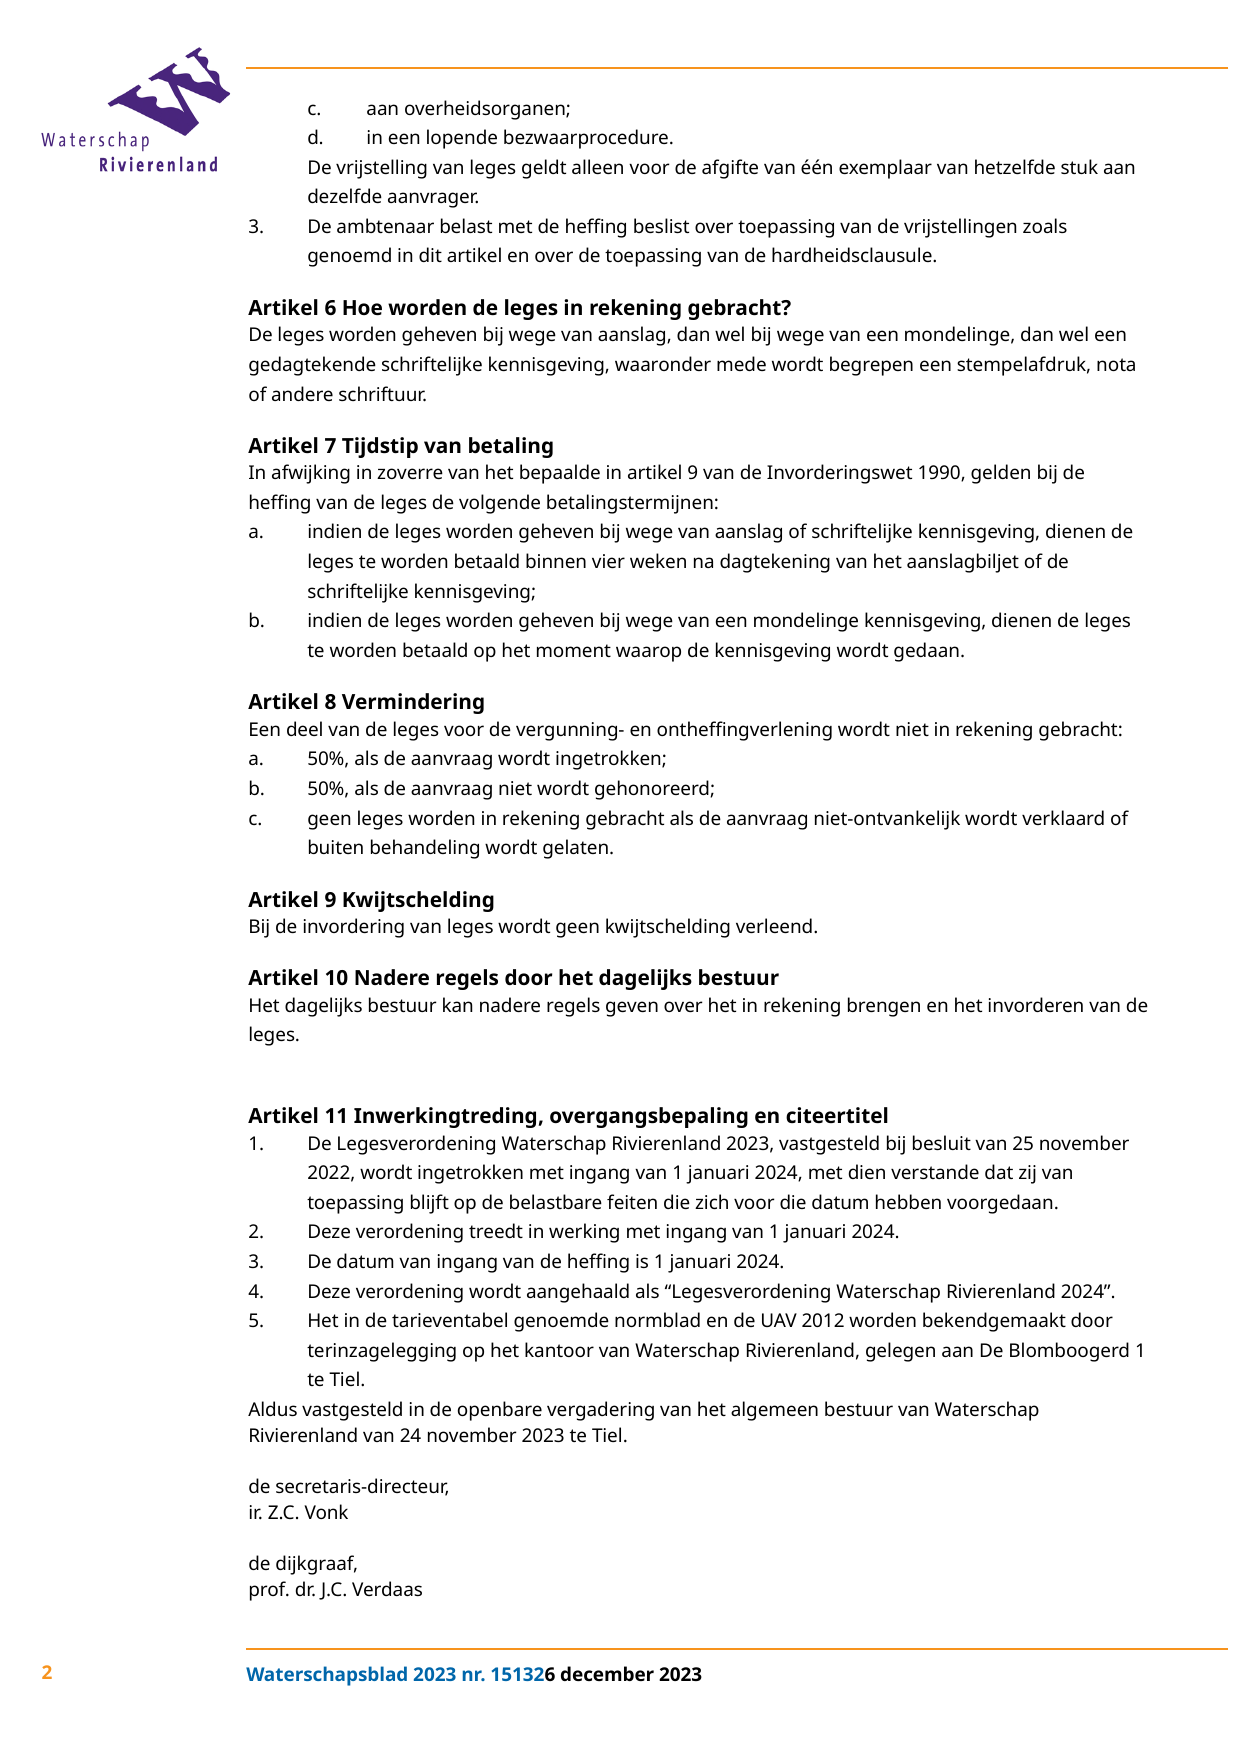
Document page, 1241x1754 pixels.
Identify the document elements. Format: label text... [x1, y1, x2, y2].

list Het in de tarieventabel genoemde normblad en de UAV 2012 worden bekendgemaakt door terinzagelegging op het kantoor van Waterschap Rivierenland, gelegen aan De Blomboogerd 1 te Tiel. [248, 1307, 1152, 1392]
list aan overheidsorganen; [307, 95, 1152, 121]
list De Legesverordening Waterschap Rivierenland 2023, vastgesteld bij besluit van 25 november 2022, wordt ingetrokken met ingang van 1 januari 2024, met dien verstande dat zij van toepassing blijft op de belastbare feiten die zich voor die datum hebben voorgedaan. [248, 1130, 1152, 1215]
list De datum van ingang van de heffing is 1 januari 2024. [248, 1248, 1152, 1274]
list geen leges worden in rekening gebracht als de aanvraag niet-ontvankelijk wordt verklaard of buiten behandeling wordt gelaten. [248, 805, 1152, 860]
list 50%, als de aanvraag wordt ingetrokken; [248, 746, 1152, 771]
list De vrijstelling van leges geldt alleen voor de afgifte van één exemplaar van hetzelfde stuk aan dezelfde aanvrager. [248, 154, 1152, 209]
list Deze verordening treedt in werking met ingang van 1 januari 2024. [248, 1219, 1152, 1244]
text Artikel 7 Tijdstip van betaling [248, 431, 1152, 459]
text In afwijking in zoverre van het bepaalde in artikel 9 van de Invorderingswet 1990, gelden bij de heffing van de leges de volgende betalingstermijnen: [248, 459, 1152, 515]
text Bij de invordering van leges wordt geen kwijtschelding verleend. [248, 913, 1152, 939]
list Deze verordening wordt aangehaald als “Legesverordening Waterschap Rivierenland 2024”. [248, 1278, 1152, 1304]
list 50%, als de aanvraag niet wordt gehonoreerd; [248, 775, 1152, 801]
list in een lopende bezwaarprocedure. [307, 124, 1152, 150]
text Artikel 11 Inwerkingtreding, overgangsbepaling en citeertitel [248, 1102, 1152, 1130]
text Een deel van de leges voor de vergunning- en ontheffingverlening wordt niet in rekening gebracht: [248, 716, 1152, 742]
text de secretaris-directeur, [248, 1473, 1152, 1499]
text Artikel 9 Kwijtschelding [248, 885, 1152, 913]
text de dijkgraaf, [248, 1551, 1152, 1576]
list indien de leges worden geheven bij wege van aanslag of schriftelijke kennisgeving, dienen de leges te worden betaald binnen vier weken na dagtekening van het aanslagbiljet of de schriftelijke kennisgeving; [248, 519, 1152, 604]
list indien de leges worden geheven bij wege van een mondelinge kennisgeving, dienen de leges te worden betaald op het moment waarop de kennisgeving wordt gedaan. [248, 607, 1152, 663]
text Het dagelijks bestuur kan nadere regels geven over het in rekening brengen en het invorderen van de leges. [248, 992, 1152, 1047]
text ir. Z.C. Vonk [248, 1499, 1152, 1525]
picture [41, 47, 231, 172]
list De ambtenaar belast met de heffing beslist over toepassing van de vrijstellingen zoals genoemd in dit artikel en over de toepassing van de hardheidsclausule. [248, 213, 1152, 268]
text Artikel 6 Hoe worden de leges in rekening gebracht? [248, 293, 1152, 322]
text De leges worden geheven bij wege van aanslag, dan wel bij wege van een mondelinge, dan wel een gedagtekende schriftelijke kennisgeving, waaronder mede wordt begrepen een stempelafdruk, nota of andere schriftuur. [248, 322, 1152, 406]
text Artikel 10 Nadere regels door het dagelijks bestuur [248, 963, 1152, 992]
text Aldus vastgesteld in de openbare vergadering van het algemeen bestuur van Waterschap Rivierenland van 24 november 2023 te Tiel. [248, 1396, 1152, 1448]
text Artikel 8 Vermindering [248, 687, 1152, 716]
text prof. dr. J.C. Verdaas [248, 1576, 1152, 1602]
